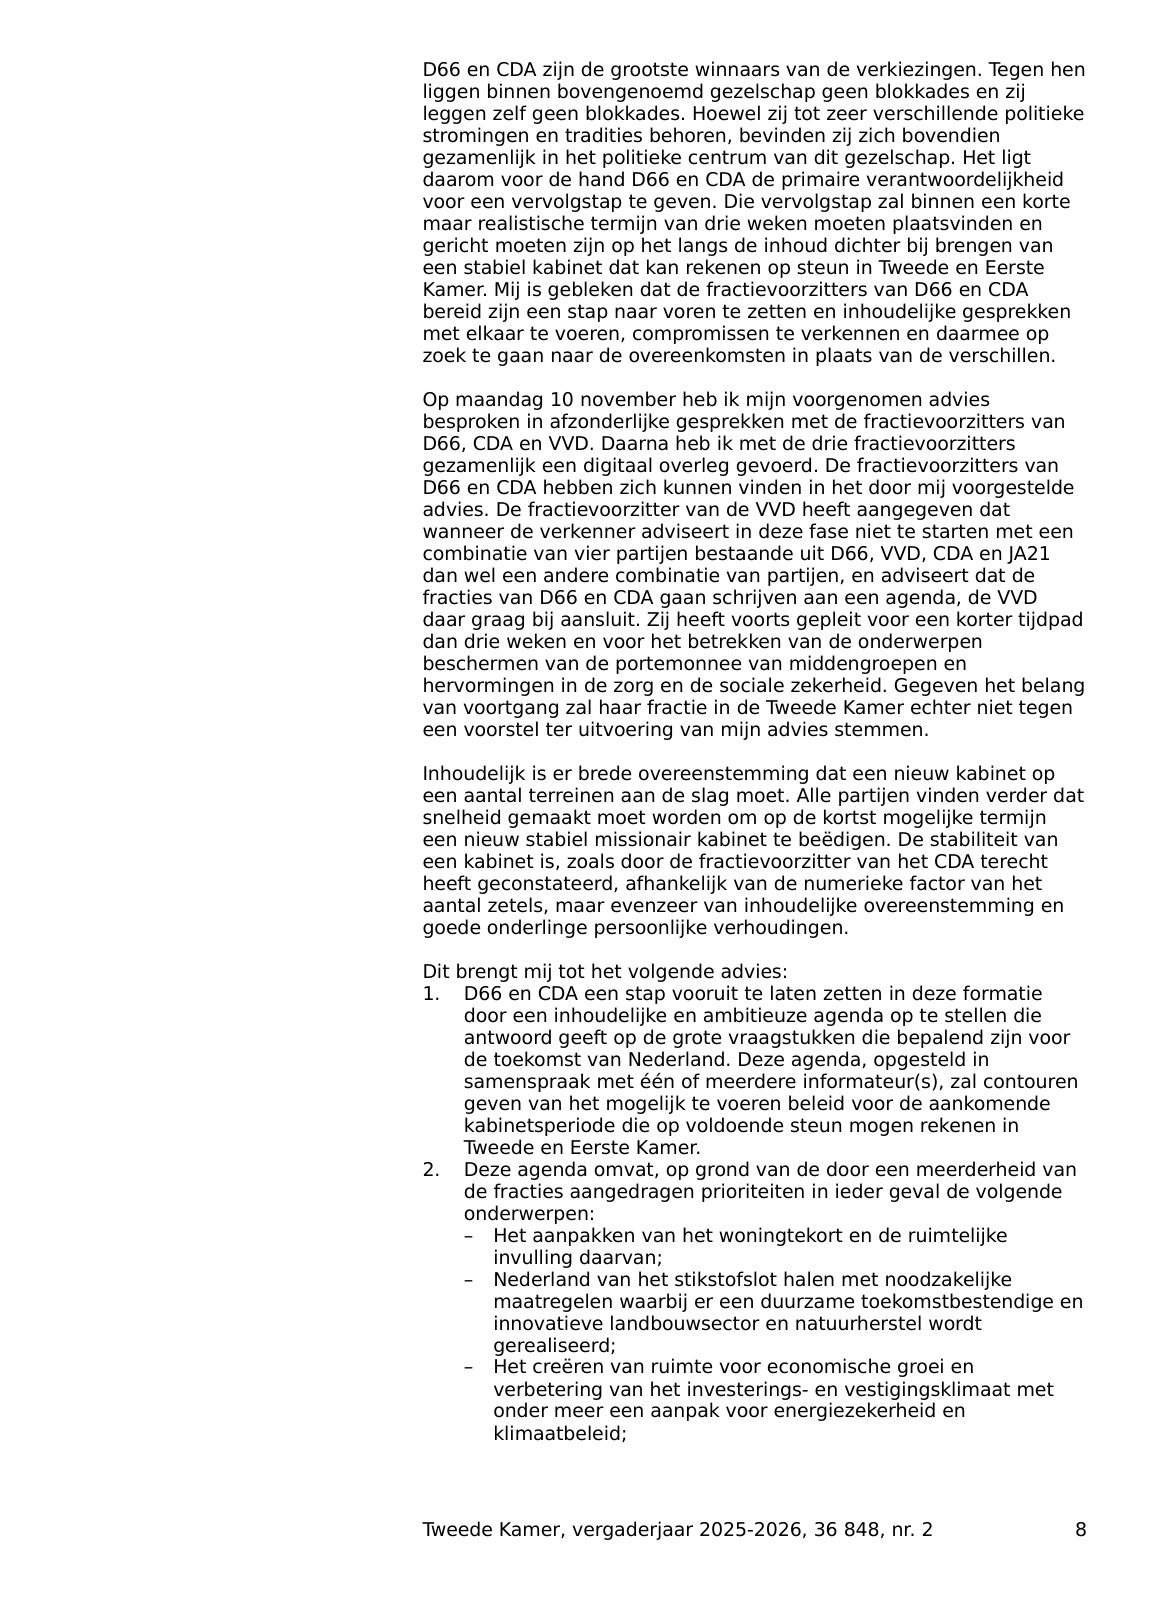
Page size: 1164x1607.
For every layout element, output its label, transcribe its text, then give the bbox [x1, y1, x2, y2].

text – Het creëren van ruimte voor economische groei en verbetering van het investerings- en vestigingsklimaat met onder meer een aanpak voor energiezekerheid en klimaatbeleid; [464, 1356, 1087, 1444]
text 1. D66 en CDA een stap vooruit te laten zetten in deze formatie door een inhoudelijke en ambitieuze agenda op te stellen die antwoord geeft op de grote vraagstukken die bepalend zijn voor de toekomst van Nederland. Deze agenda, opgesteld in samenspraak met één of meerdere informateur(s), zal contouren geven van het mogelijk te voeren beleid voor de aankomende kabinetsperiode die op voldoende steun mogen rekenen in Tweede en Eerste Kamer. [422, 983, 1087, 1159]
text Op maandag 10 november heb ik mijn voorgenomen advies besproken in afzonderlijke gesprekken met de fractievoorzitters van D66, CDA en VVD. Daarna heb ik met de drie fractievoorzitters gezamenlijk een digitaal overleg gevoerd. De fractievoorzitters van D66 en CDA hebben zich kunnen vinden in het door mij voorgestelde advies. De fractievoorzitter van de VVD heeft aangegeven dat wanneer de verkenner adviseert in deze fase niet te starten met een combinatie van vier partijen bestaande uit D66, VVD, CDA en JA21 dan wel een andere combinatie van partijen, en adviseert dat de fracties van D66 en CDA gaan schrijven aan een agenda, de VVD daar graag bij aansluit. Zij heeft voorts gepleit voor een korter tijdpad dan drie weken en voor het betrekken van de onderwerpen beschermen van de portemonnee van middengroepen en hervormingen in de zorg en de sociale zekerheid. Gegeven het belang van voortgang zal haar fractie in de Tweede Kamer echter niet tegen een voorstel ter uitvoering van mijn advies stemmen. [422, 389, 1087, 741]
text – Het aanpakken van het woningtekort en de ruimtelijke invulling daarvan; [464, 1224, 1087, 1268]
text Dit brengt mij tot het volgende advies: [422, 961, 1087, 983]
text D66 en CDA zijn de grootste winnaars van de verkiezingen. Tegen hen liggen binnen bovengenoemd gezelschap geen blokkades en zij leggen zelf geen blokkades. Hoewel zij tot zeer verschillende politieke stromingen en tradities behoren, bevinden zij zich bovendien gezamenlijk in het politieke centrum van dit gezelschap. Het ligt daarom voor de hand D66 en CDA de primaire verantwoordelijkheid voor een vervolgstap te geven. Die vervolgstap zal binnen een korte maar realistische termijn van drie weken moeten plaatsvinden en gericht moeten zijn op het langs de inhoud dichter bij brengen van een stabiel kabinet dat kan rekenen op steun in Tweede en Eerste Kamer. Mij is gebleken dat de fractievoorzitters van D66 en CDA bereid zijn een stap naar voren te zetten en inhoudelijke gesprekken met elkaar te voeren, compromissen te verkennen en daarmee op zoek te gaan naar de overeenkomsten in plaats van de verschillen. [422, 59, 1087, 367]
text – Nederland van het stikstofslot halen met noodzakelijke maatregelen waarbij er een duurzame toekomstbestendige en innovatieve landbouwsector en natuurherstel wordt gerealiseerd; [464, 1268, 1087, 1356]
text Inhoudelijk is er brede overeenstemming dat een nieuw kabinet op een aantal terreinen aan de slag moet. Alle partijen vinden verder dat snelheid gemaakt moet worden om op de kortst mogelijke termijn een nieuw stabiel missionair kabinet te beëdigen. De stabiliteit van een kabinet is, zoals door de fractievoorzitter van het CDA terecht heeft geconstateerd, afhankelijk van de numerieke factor van het aantal zetels, maar evenzeer van inhoudelijke overeenstemming en goede onderlinge persoonlijke verhoudingen. [422, 763, 1087, 939]
text 2. Deze agenda omvat, op grond van de door een meerderheid van de fracties aangedragen prioriteiten in ieder geval de volgende onderwerpen: [422, 1159, 1087, 1224]
